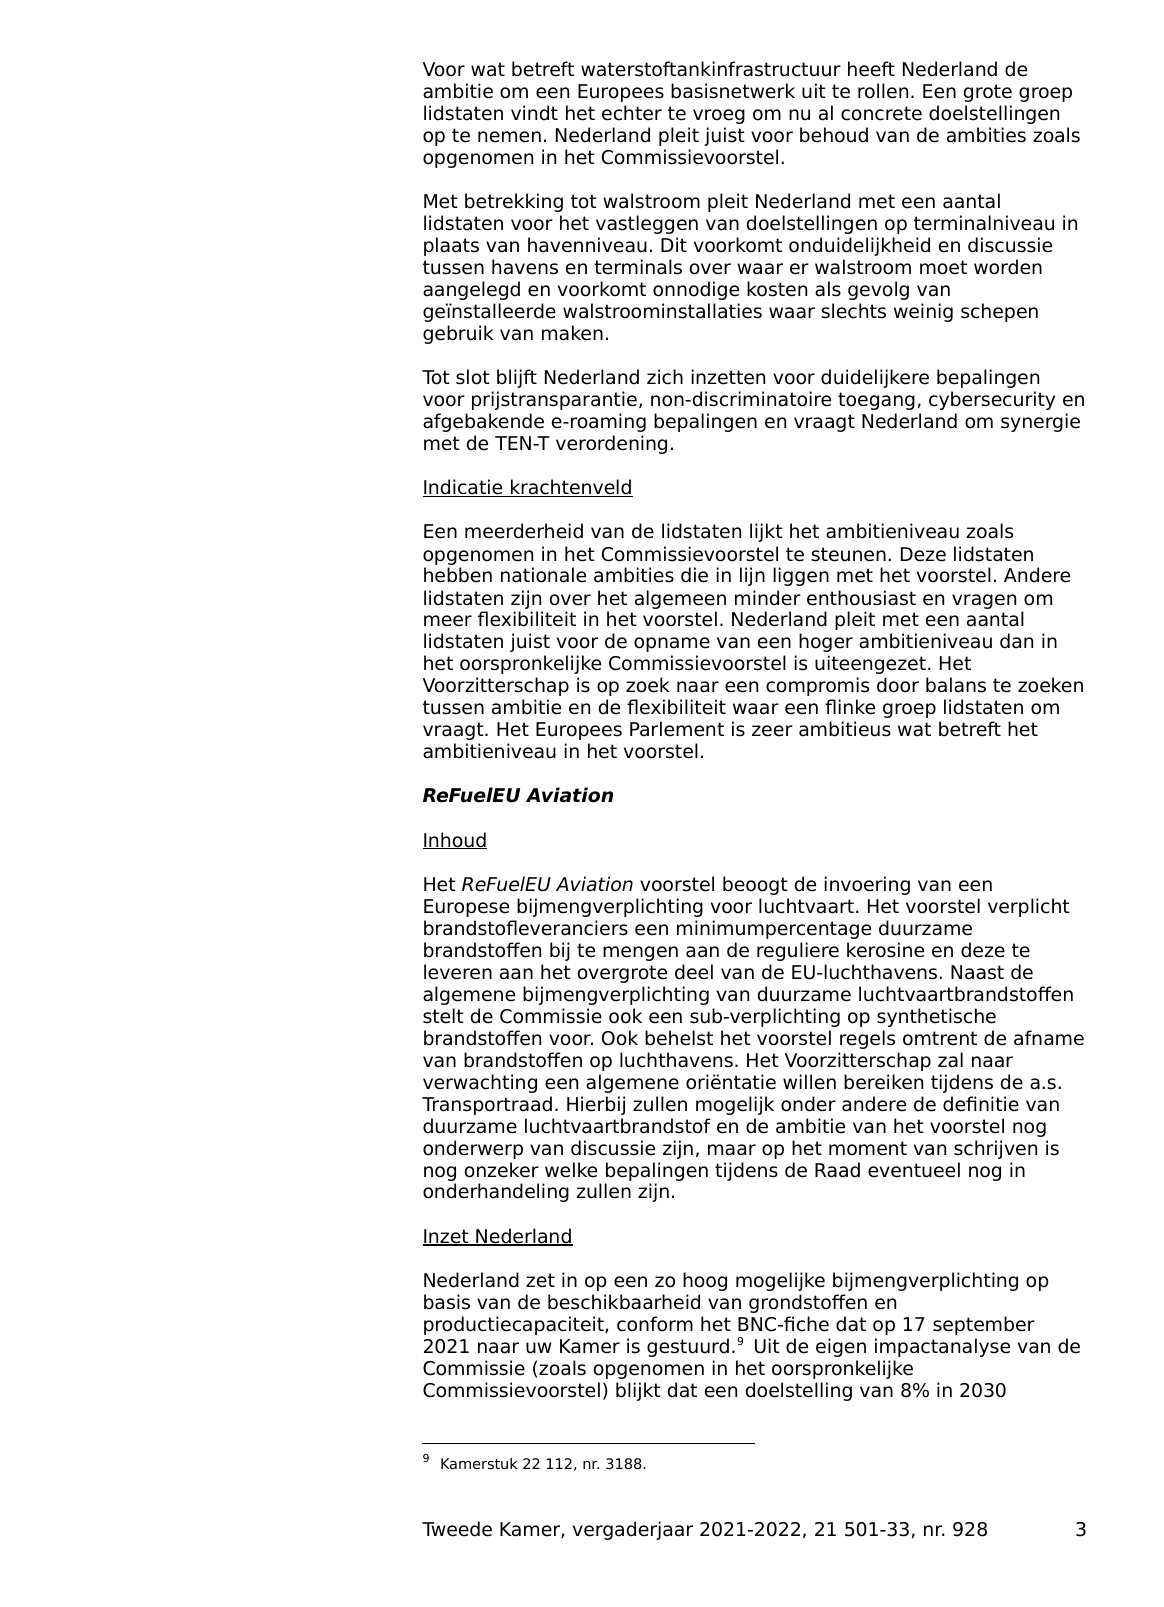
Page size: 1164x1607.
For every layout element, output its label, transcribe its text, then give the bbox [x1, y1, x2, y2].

text Het ReFuelEU Aviation voorstel beoogt de invoering van een Europese bijmengverplichting voor luchtvaart. Het voorstel verplicht brandstofleveranciers een minimumpercentage duurzame brandstoffen bij te mengen aan de reguliere kerosine en deze te leveren aan het overgrote deel van de EU-luchthavens. Naast de algemene bijmengverplichting van duurzame luchtvaartbrandstoffen stelt de Commissie ook een sub-verplichting op synthetische brandstoffen voor. Ook behelst het voorstel regels omtrent de afname van brandstoffen op luchthavens. Het Voorzitterschap zal naar verwachting een algemene oriëntatie willen bereiken tijdens de a.s. Transportraad. Hierbij zullen mogelijk onder andere de definitie van duurzame luchtvaartbrandstof en de ambitie van het voorstel nog onderwerp van discussie zijn, maar op het moment van schrijven is nog onzeker welke bepalingen tijdens de Raad eventueel nog in onderhandeling zullen zijn. [422, 874, 1087, 1203]
subtitle ReFuelEU Aviation [422, 785, 1087, 807]
text Tot slot blijft Nederland zich inzetten voor duidelijkere bepalingen voor prijstransparantie, non-discriminatoire toegang, cybersecurity en afgebakende e-roaming bepalingen en vraagt Nederland om synergie met de TEN-T verordening. [422, 367, 1087, 455]
text Voor wat betreft waterstoftankinfrastructuur heeft Nederland de ambitie om een Europees basisnetwerk uit te rollen. Een grote groep lidstaten vindt het echter te vroeg om nu al concrete doelstellingen op te nemen. Nederland pleit juist voor behoud van de ambities zoals opgenomen in het Commissievoorstel. [422, 59, 1087, 169]
subtitle Inzet Nederland [422, 1226, 1087, 1248]
text Met betrekking tot walstroom pleit Nederland met een aantal lidstaten voor het vastleggen van doelstellingen op terminalniveau in plaats van havenniveau. Dit voorkomt onduidelijkheid en discussie tussen havens en terminals over waar er walstroom moet worden aangelegd en voorkomt onnodige kosten als gevolg van geïnstalleerde walstroominstallaties waar slechts weinig schepen gebruik van maken. [422, 191, 1087, 345]
text Nederland zet in op een zo hoog mogelijke bijmengverplichting op basis van de beschikbaarheid van grondstoffen en productiecapaciteit, conform het BNC-fiche dat op 17 september 2021 naar uw Kamer is gestuurd. Uit de eigen impactanalyse van de Commissie (zoals opgenomen in het oorspronkelijke Commissievoorstel) blijkt dat een doelstelling van 8% in 2030 [422, 1270, 1087, 1402]
text Een meerderheid van de lidstaten lijkt het ambitieniveau zoals opgenomen in het Commissievoorstel te steunen. Deze lidstaten hebben nationale ambities die in lijn liggen met het voorstel. Andere lidstaten zijn over het algemeen minder enthousiast en vragen om meer flexibiliteit in het voorstel. Nederland pleit met een aantal lidstaten juist voor de opname van een hoger ambitieniveau dan in het oorspronkelijke Commissievoorstel is uiteengezet. Het Voorzitterschap is op zoek naar een compromis door balans te zoeken tussen ambitie en de flexibiliteit waar een flinke groep lidstaten om vraagt. Het Europees Parlement is zeer ambitieus wat betreft het ambitieniveau in het voorstel. [422, 521, 1087, 763]
subtitle Indicatie krachtenveld [422, 477, 1087, 499]
text Kamerstuk 22 112, nr. 3188. [422, 1452, 1087, 1474]
subtitle Inhoud [422, 829, 1087, 852]
